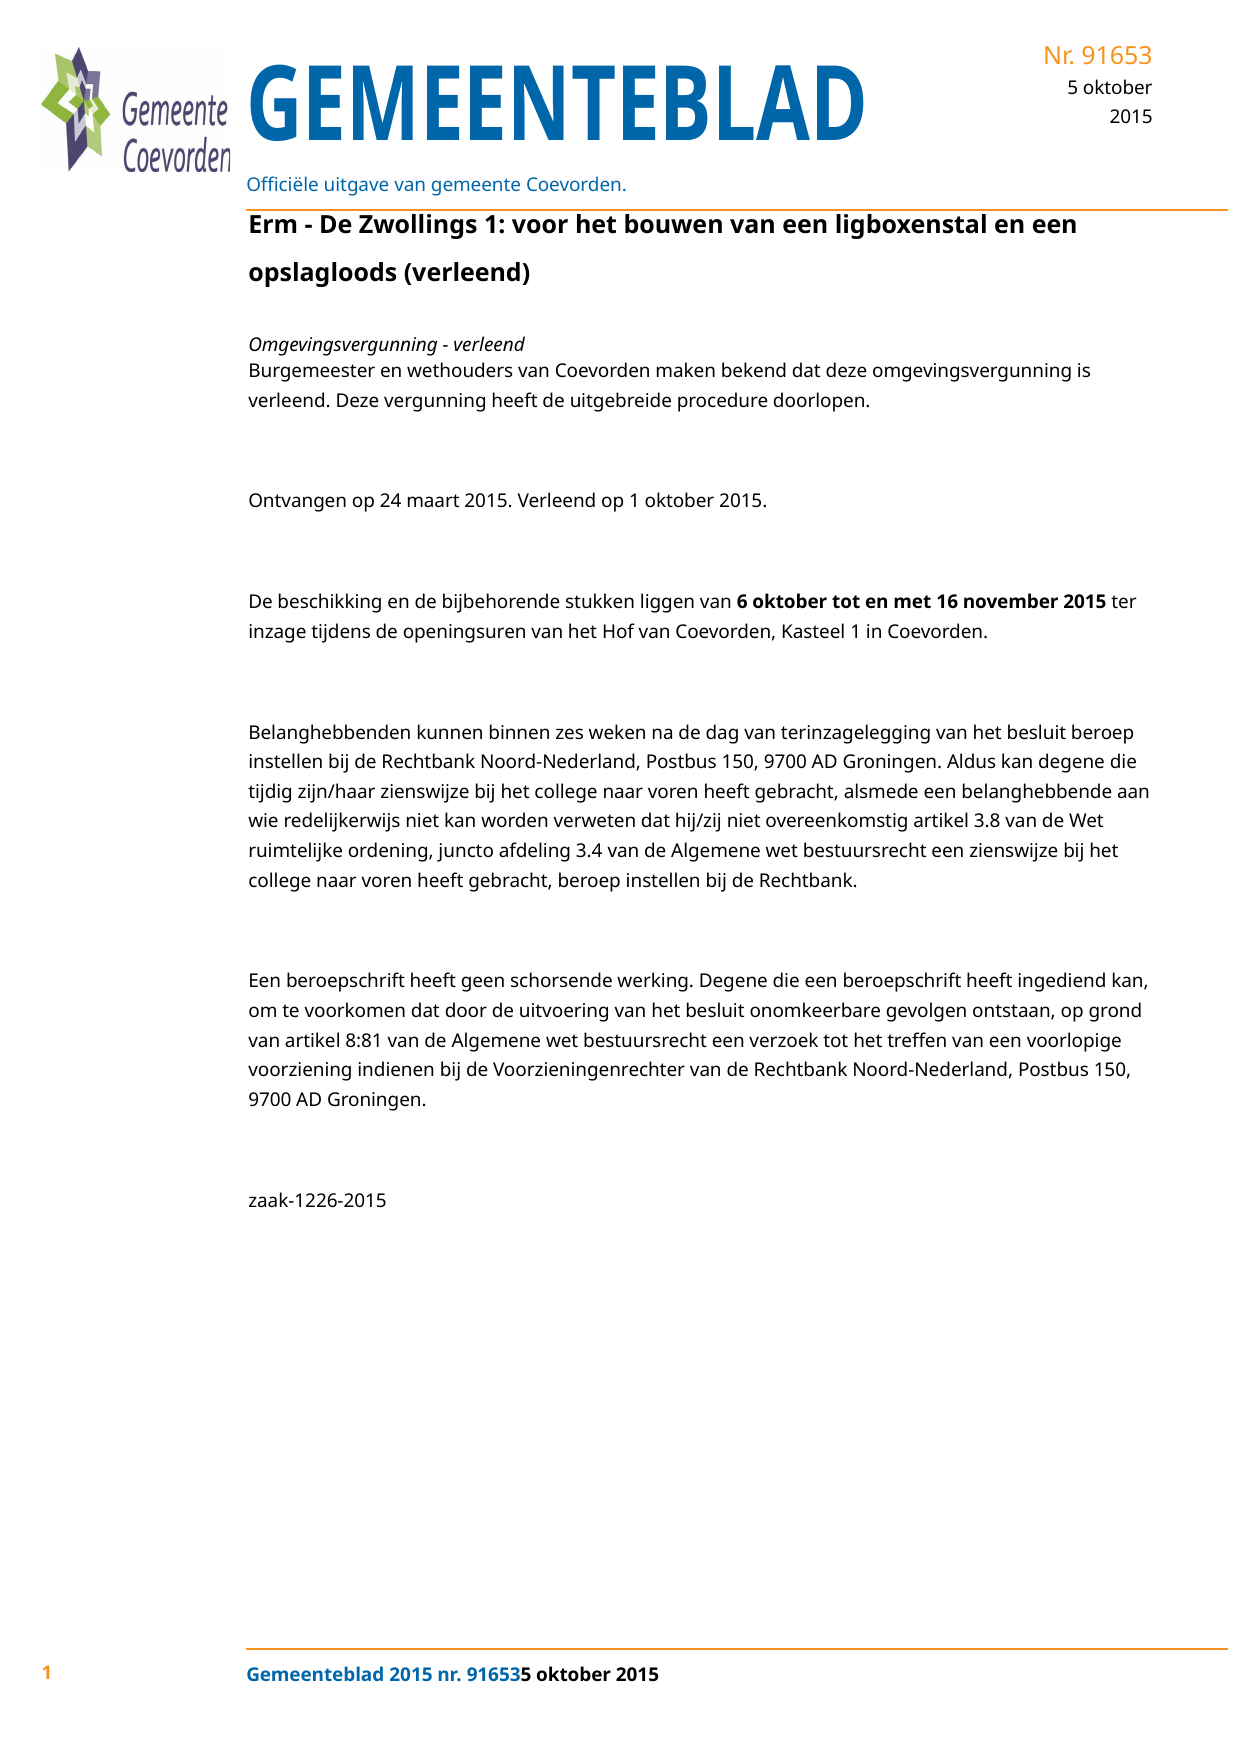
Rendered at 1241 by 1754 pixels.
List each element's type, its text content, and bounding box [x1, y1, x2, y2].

text Een beroepschrift heeft geen schorsende werking. Degene die een beroepschrift heeft ingediend kan, om te voorkomen dat door de uitvoering van het besluit onomkeerbare gevolgen ontstaan, op grond van artikel 8:81 van de Algemene wet bestuursrecht een verzoek tot het treffen van een voorlopige voorziening indienen bij de Voorzieningenrechter van de Rechtbank Noord-Nederland, Postbus 150, 9700 AD Groningen. [248, 968, 1152, 1112]
text De beschikking en de bijbehorende stukken liggen van 6 oktober tot en met 16 november 2015 ter inzage tijdens de openingsuren van het Hof van Coevorden, Kasteel 1 in Coevorden. [248, 588, 1152, 644]
text zaak-1226-2015 [248, 1187, 1152, 1212]
text Ontvangen op 24 maart 2015. Verleend op 1 oktober 2015. [248, 488, 1152, 513]
text Belanghebbenden kunnen binnen zes weken na de dag van terinzagelegging van het besluit beroep instellen bij de Rechtbank Noord-Nederland, Postbus 150, 9700 AD Groningen. Aldus kan degene die tijdig zijn/haar zienswijze bij het college naar voren heeft gebracht, alsmede een belanghebbende aan wie redelijkerwijs niet kan worden verweten dat hij/zij niet overeenkomstig artikel 3.8 van de Wet ruimtelijke ordening, juncto afdeling 3.4 van de Algemene wet bestuursrecht een zienswijze bij het college naar voren heeft gebracht, beroep instellen bij de Rechtbank. [248, 719, 1152, 892]
text Burgemeester en wethouders van Coevorden maken bekend dat deze omgevingsvergunning is verleend. Deze vergunning heeft de uitgebreide procedure doorlopen. [248, 357, 1152, 412]
text Erm - De Zwollings 1: voor het bouwen van een ligboxenstal en een opslagloods (verleend) [248, 211, 1152, 288]
picture [41, 47, 231, 172]
text Omgevingsvergunning - verleend [248, 331, 1152, 357]
